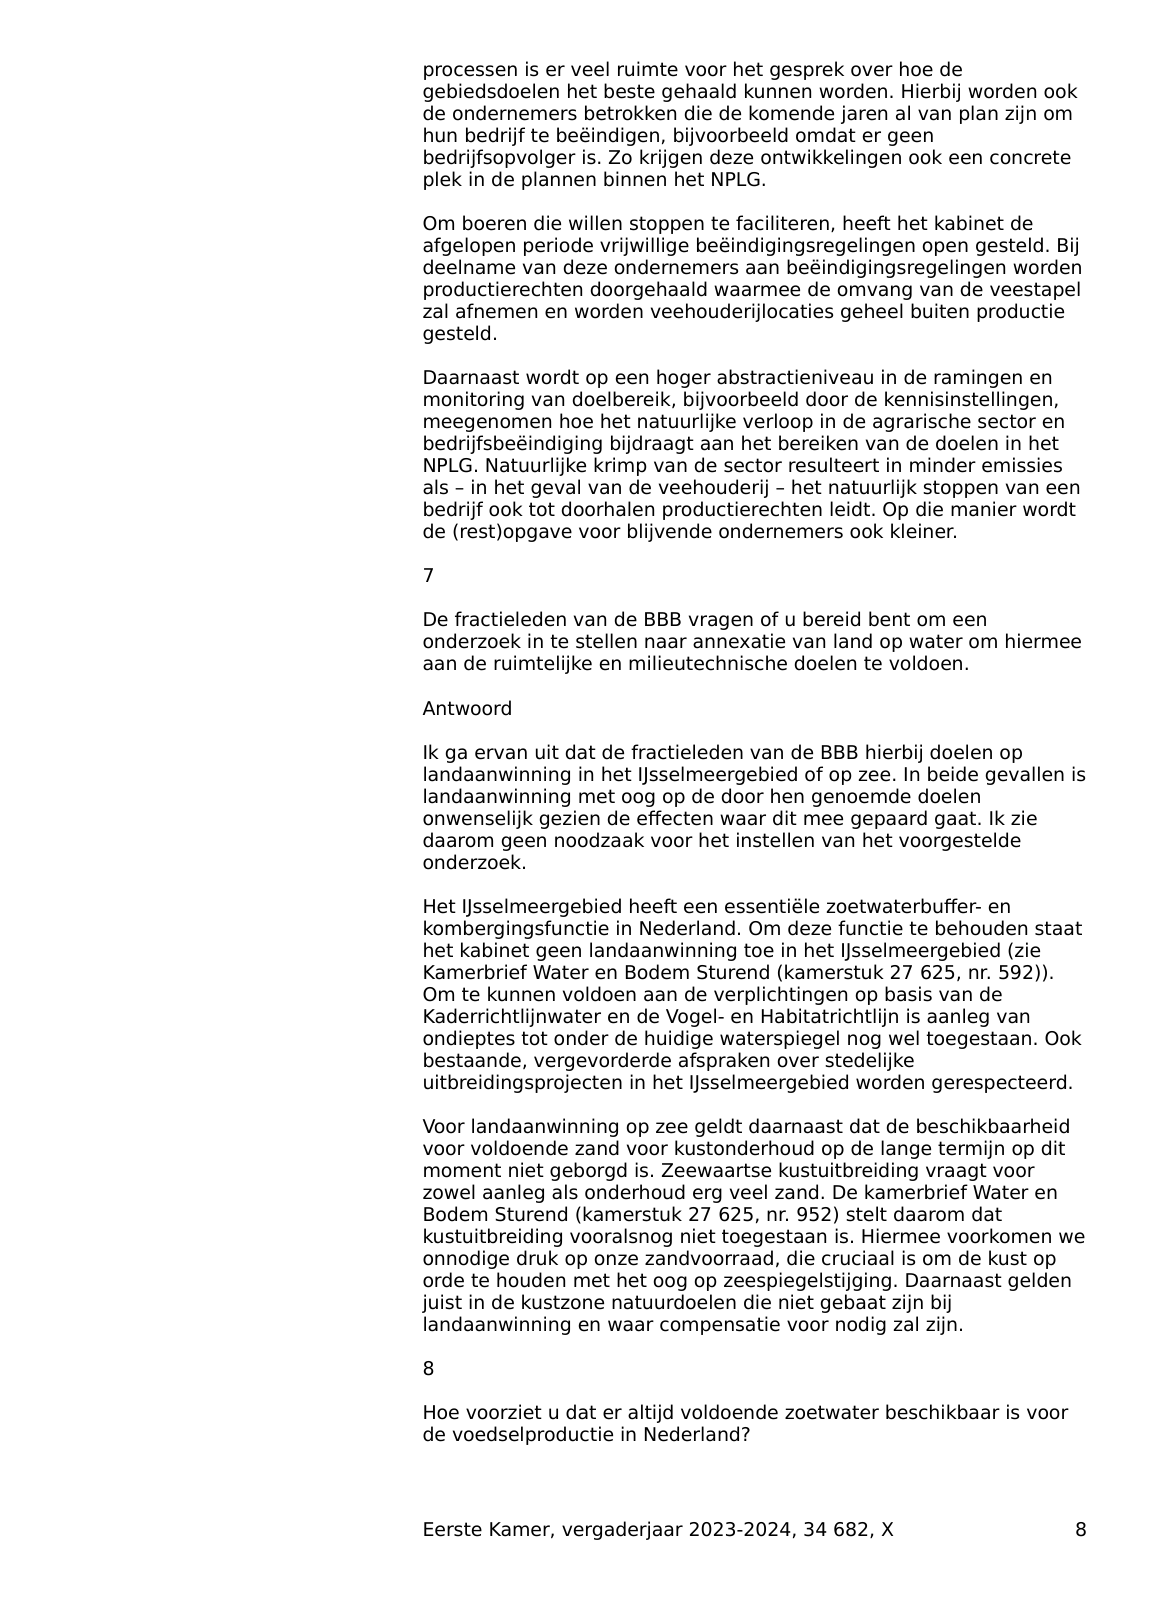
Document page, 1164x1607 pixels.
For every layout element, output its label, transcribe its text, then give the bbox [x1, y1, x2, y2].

text processen is er veel ruimte voor het gesprek over hoe de gebiedsdoelen het beste gehaald kunnen worden. Hierbij worden ook de ondernemers betrokken die de komende jaren al van plan zijn om hun bedrijf te beëindigen, bijvoorbeeld omdat er geen bedrijfsopvolger is. Zo krijgen deze ontwikkelingen ook een concrete plek in de plannen binnen het NPLG. [422, 59, 1087, 191]
subtitle Antwoord [422, 697, 1087, 719]
text Voor landaanwinning op zee geldt daarnaast dat de beschikbaarheid voor voldoende zand voor kustonderhoud op de lange termijn op dit moment niet geborgd is. Zeewaartse kustuitbreiding vraagt voor zowel aanleg als onderhoud erg veel zand. De kamerbrief Water en Bodem Sturend (kamerstuk 27 625, nr. 952) stelt daarom dat kustuitbreiding vooralsnog niet toegestaan is. Hiermee voorkomen we onnodige druk op onze zandvoorraad, die cruciaal is om de kust op orde te houden met het oog op zeespiegelstijging. Daarnaast gelden juist in de kustzone natuurdoelen die niet gebaat zijn bij landaanwinning en waar compensatie voor nodig zal zijn. [422, 1116, 1087, 1336]
text Het IJsselmeergebied heeft een essentiële zoetwaterbuffer- en kombergingsfunctie in Nederland. Om deze functie te behouden staat het kabinet geen landaanwinning toe in het IJsselmeergebied (zie Kamerbrief Water en Bodem Sturend (kamerstuk 27 625, nr. 592)). Om te kunnen voldoen aan de verplichtingen op basis van de Kaderrichtlijnwater en de Vogel- en Habitatrichtlijn is aanleg van ondieptes tot onder de huidige waterspiegel nog wel toegestaan. Ook bestaande, vergevorderde afspraken over stedelijke uitbreidingsprojecten in het IJsselmeergebied worden gerespecteerd. [422, 896, 1087, 1093]
text Daarnaast wordt op een hoger abstractieniveau in de ramingen en monitoring van doelbereik, bijvoorbeeld door de kennisinstellingen, meegenomen hoe het natuurlijke verloop in de agrarische sector en bedrijfsbeëindiging bijdraagt aan het bereiken van de doelen in het NPLG. Natuurlijke krimp van de sector resulteert in minder emissies als – in het geval van de veehouderij – het natuurlijk stoppen van een bedrijf ook tot doorhalen productierechten leidt. Op die manier wordt de (rest)opgave voor blijvende ondernemers ook kleiner. [422, 367, 1087, 543]
text Hoe voorziet u dat er altijd voldoende zoetwater beschikbaar is voor de voedselproductie in Nederland? [422, 1402, 1087, 1446]
text Ik ga ervan uit dat de fractieleden van de BBB hierbij doelen op landaanwinning in het IJsselmeergebied of op zee. In beide gevallen is landaanwinning met oog op de door hen genoemde doelen onwenselijk gezien de effecten waar dit mee gepaard gaat. Ik zie daarom geen noodzaak voor het instellen van het voorgestelde onderzoek. [422, 742, 1087, 873]
subtitle 8 [422, 1358, 1087, 1380]
text De fractieleden van de BBB vragen of u bereid bent om een onderzoek in te stellen naar annexatie van land op water om hiermee aan de ruimtelijke en milieutechnische doelen te voldoen. [422, 609, 1087, 675]
text Om boeren die willen stoppen te faciliteren, heeft het kabinet de afgelopen periode vrijwillige beëindigingsregelingen open gesteld. Bij deelname van deze ondernemers aan beëindigingsregelingen worden productierechten doorgehaald waarmee de omvang van de veestapel zal afnemen en worden veehouderijlocaties geheel buiten productie gesteld. [422, 213, 1087, 345]
subtitle 7 [422, 565, 1087, 587]
